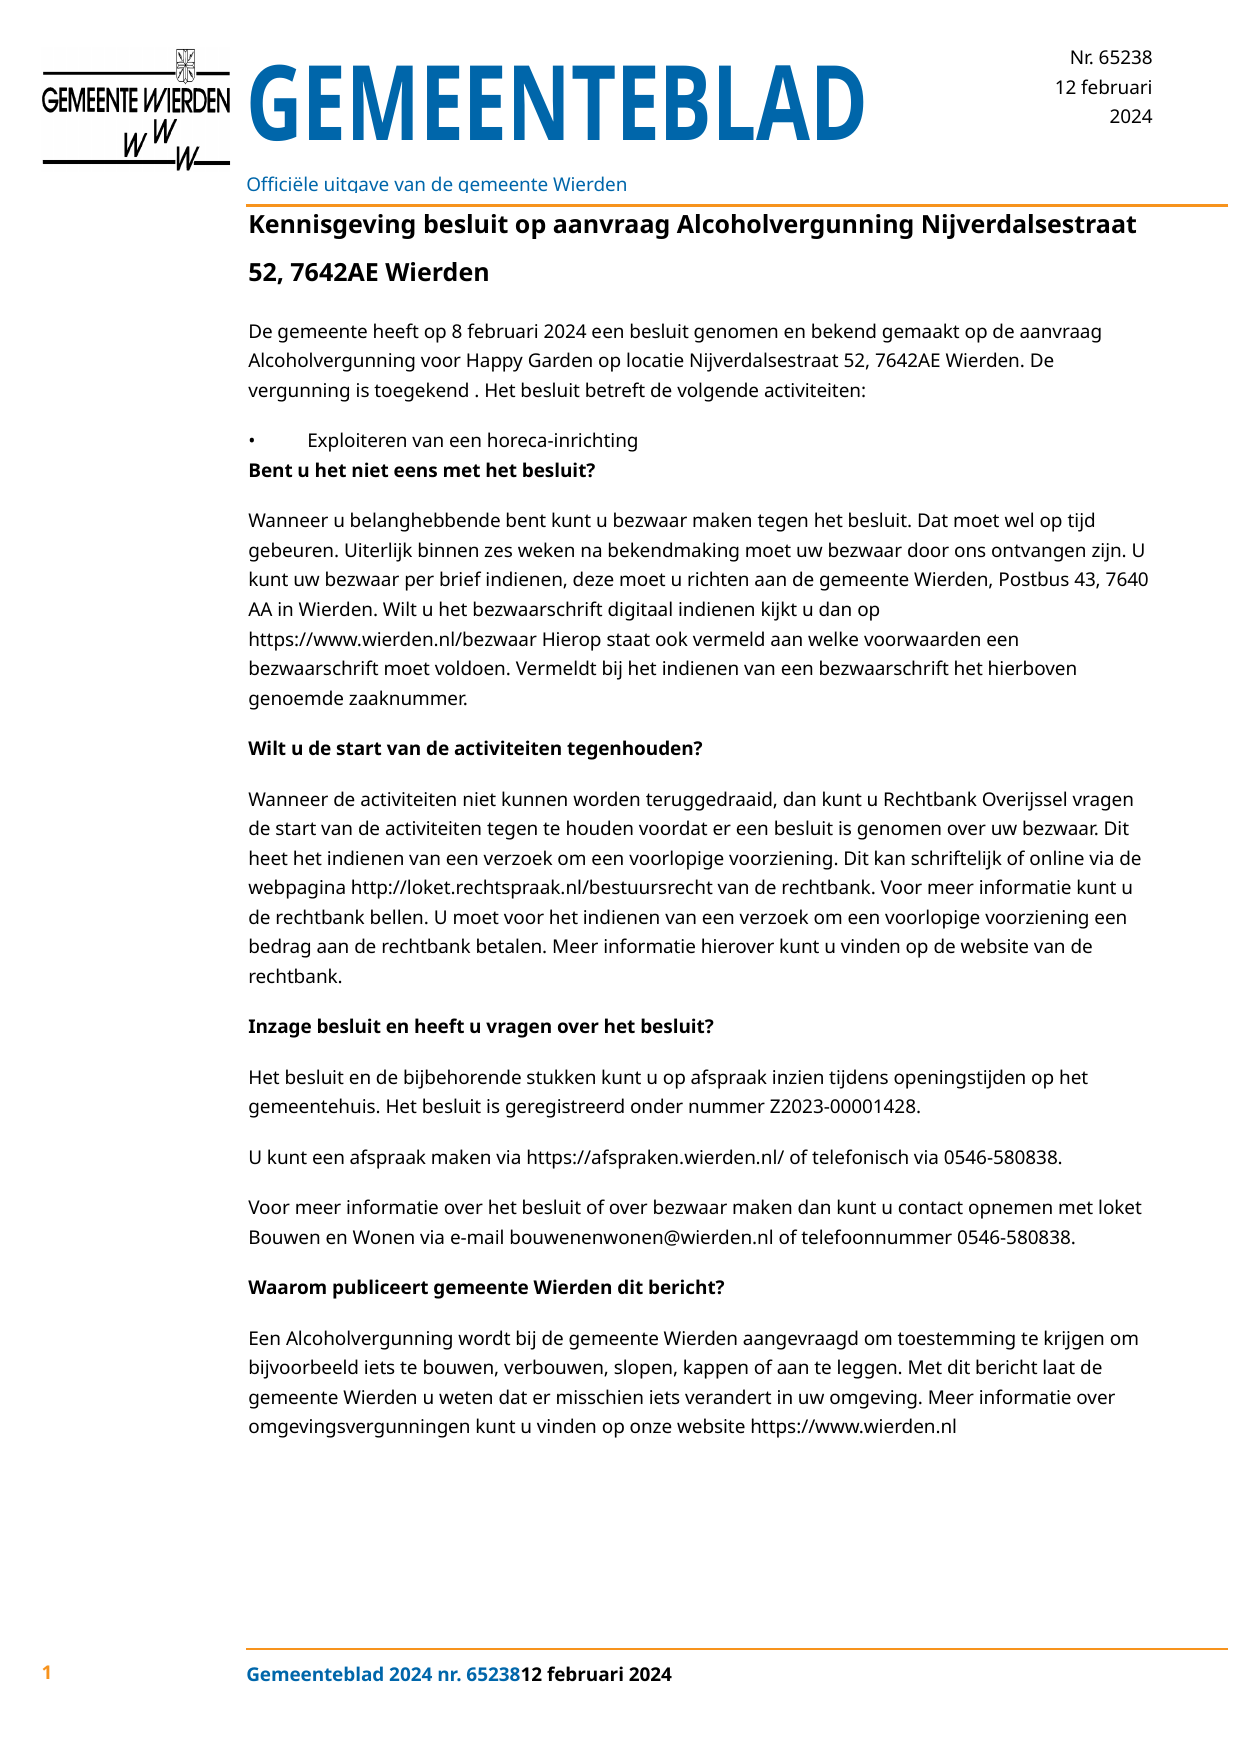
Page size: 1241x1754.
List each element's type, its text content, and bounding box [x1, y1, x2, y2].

text Een Alcoholvergunning wordt bij de gemeente Wierden aangevraagd om toestemming te krijgen om bijvoorbeeld iets te bouwen, verbouwen, slopen, kappen of aan te leggen. Met dit bericht laat de gemeente Wierden u weten dat er misschien iets verandert in uw omgeving. Meer informatie over omgevingsvergunningen kunt u vinden op onze website https://www.wierden.nl [248, 1325, 1152, 1439]
text Kennisgeving besluit op aanvraag Alcoholvergunning Nijverdalsestraat 52, 7642AE Wierden [248, 207, 1152, 288]
text Inzage besluit en heeft u vragen over het besluit? [248, 1014, 1152, 1039]
text Het besluit en de bijbehorende stukken kunt u op afspraak inzien tijdens openingstijden op het gemeentehuis. Het besluit is geregistreerd onder nummer Z2023-00001428. [248, 1064, 1152, 1119]
text Voor meer informatie over het besluit of over bezwaar maken dan kunt u contact opnemen met loket Bouwen en Wonen via e-mail bouwenenwonen@wierden.nl of telefoonnummer 0546-580838. [248, 1194, 1152, 1250]
text Wanneer de activiteiten niet kunnen worden teruggedraaid, dan kunt u Rechtbank Overijssel vragen de start van de activiteiten tegen te houden voordat er een besluit is genomen over uw bezwaar. Dit heet het indienen van een verzoek om een voorlopige voorziening. Dit kan schriftelijk of online via de webpagina http://loket.rechtspraak.nl/bestuursrecht van de rechtbank. Voor meer informatie kunt u de rechtbank bellen. U moet voor het indienen van een verzoek om een voorlopige voorziening een bedrag aan de rechtbank betalen. Meer informatie hierover kunt u vinden op de website van de rechtbank. [248, 786, 1152, 989]
list Exploiteren van een horeca-inrichting [248, 427, 1152, 453]
text Wilt u de start van de activiteiten tegenhouden? [248, 735, 1152, 761]
text De gemeente heeft op 8 februari 2024 een besluit genomen en bekend gemaakt op de aanvraag Alcoholvergunning voor Happy Garden op locatie Nijverdalsestraat 52, 7642AE Wierden. De vergunning is toegekend . Het besluit betreft de volgende activiteiten: [248, 318, 1152, 403]
text Waarom publiceert gemeente Wierden dit bericht? [248, 1274, 1152, 1300]
text U kunt een afspraak maken via https://afspraken.wierden.nl/ of telefonisch via 0546-580838. [248, 1144, 1152, 1170]
picture [41, 47, 231, 172]
text Wanneer u belanghebbende bent kunt u bezwaar maken tegen het besluit. Dat moet wel op tijd gebeuren. Uiterlijk binnen zes weken na bekendmaking moet uw bezwaar door ons ontvangen zijn. U kunt uw bezwaar per brief indienen, deze moet u richten aan de gemeente Wierden, Postbus 43, 7640 AA in Wierden. Wilt u het bezwaarschrift digitaal indienen kijkt u dan op https://www.wierden.nl/bezwaar Hierop staat ook vermeld aan welke voorwaarden een bezwaarschrift moet voldoen. Vermeldt bij het indienen van een bezwaarschrift het hierboven genoemde zaaknummer. [248, 507, 1152, 711]
text Bent u het niet eens met het besluit? [248, 457, 1152, 483]
